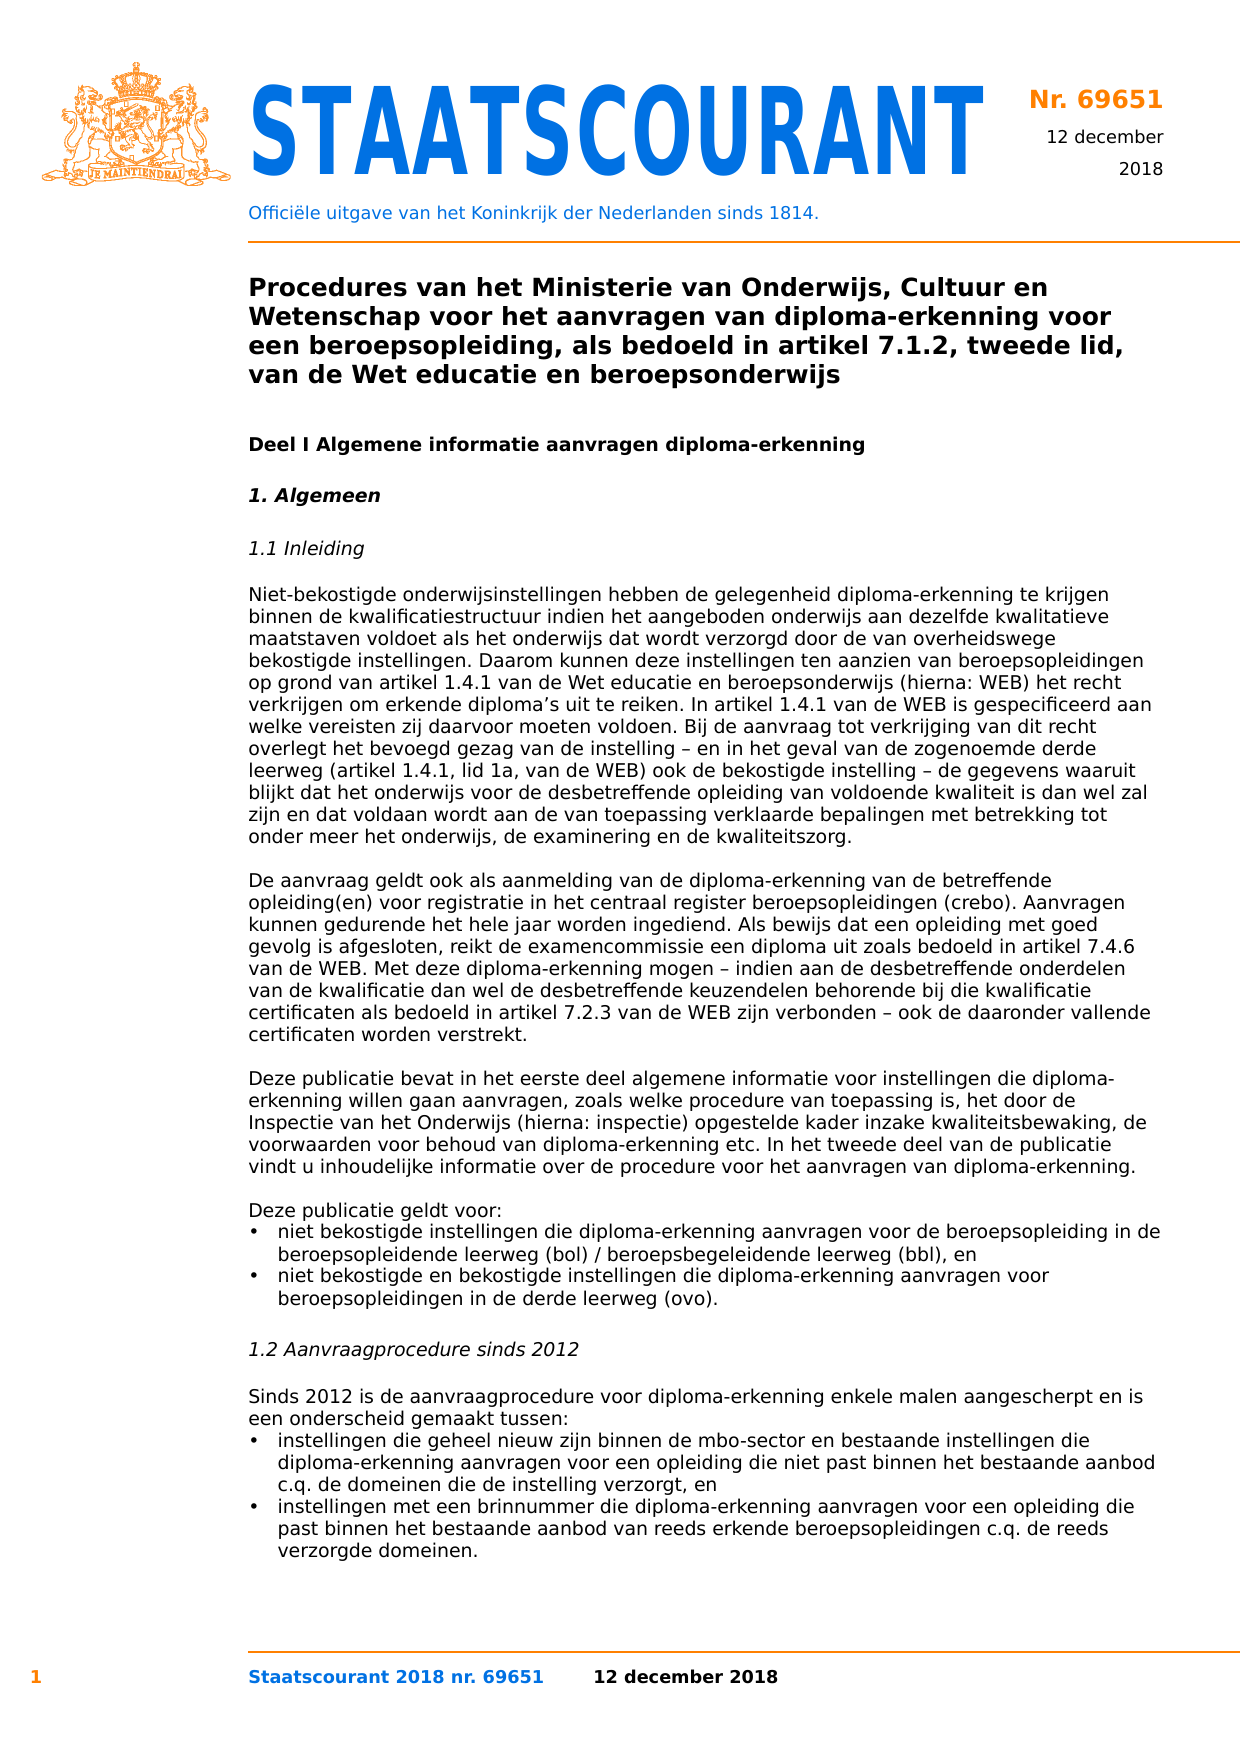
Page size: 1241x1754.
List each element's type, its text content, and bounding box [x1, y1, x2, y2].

table_header [25, 62, 248, 241]
subtitle 1.1 Inleiding [248, 537, 1163, 559]
text Deze publicatie geldt voor: [248, 1199, 1163, 1221]
table_header STAATSCOURANT [248, 62, 998, 203]
text Niet-bekostigde onderwijsinstellingen hebben de gelegenheid diploma-erkenning te krijgen binnen de kwalificatiestructuur indien het aangeboden onderwijs aan dezelfde kwalitatieve maatstaven voldoet als het onderwijs dat wordt verzorgd door de van overheidswege bekostigde instellingen. Daarom kunnen deze instellingen ten aanzien van beroepsopleidingen op grond van artikel 1.4.1 van de Wet educatie en beroepsonderwijs (hierna: WEB) het recht verkrijgen om erkende diploma’s uit te reiken. In artikel 1.4.1 van de WEB is gespecificeerd aan welke vereisten zij daarvoor moeten voldoen. Bij de aanvraag tot verkrijging van dit recht overlegt het bevoegd gezag van de instelling – en in het geval van de zogenoemde derde leerweg (artikel 1.4.1, lid 1a, van de WEB) ook de bekostigde instelling – de gegevens waaruit blijkt dat het onderwijs voor de desbetreffende opleiding van voldoende kwaliteit is dan wel zal zijn en dat voldaan wordt aan de van toepassing verklaarde bepalingen met betrekking tot onder meer het onderwijs, de examinering en de kwaliteitszorg. [248, 584, 1163, 848]
text Sinds 2012 is de aanvraagprocedure voor diploma-erkenning enkele malen aangescherpt en is een onderscheid gemaakt tussen: [248, 1386, 1163, 1430]
text • instellingen die geheel nieuw zijn binnen de mbo-sector en bestaande instellingen die diploma-erkenning aanvragen voor een opleiding die niet past binnen het bestaande aanbod c.q. de domeinen die de instelling verzorgt, en [248, 1430, 1163, 1496]
subtitle 1. Algemeen [248, 485, 1163, 507]
text • niet bekostigde instellingen die diploma-erkenning aanvragen voor de beroepsopleiding in de beroepsopleidende leerweg (bol) / beroepsbegeleidende leerweg (bbl), en [248, 1221, 1163, 1265]
subtitle 1.2 Aanvraagprocedure sinds 2012 [248, 1339, 1163, 1361]
subtitle Deel I Algemene informatie aanvragen diploma-erkenning [248, 433, 1163, 455]
table_cell Officiële uitgave van het Koninkrijk der Nederlanden sinds 1814. [248, 203, 1240, 241]
table_cell 2018 [998, 153, 1240, 203]
table_cell 12 december [998, 121, 1240, 153]
table_header Nr. 69651 [998, 62, 1240, 121]
picture [41, 62, 231, 186]
text Deze publicatie bevat in het eerste deel algemene informatie voor instellingen die diploma-erkenning willen gaan aanvragen, zoals welke procedure van toepassing is, het door de Inspectie van het Onderwijs (hierna: inspectie) opgestelde kader inzake kwaliteitsbewaking, de voorwaarden voor behoud van diploma-erkenning etc. In het tweede deel van de publicatie vindt u inhoudelijke informatie over de procedure voor het aanvragen van diploma-erkenning. [248, 1068, 1163, 1178]
text De aanvraag geldt ook als aanmelding van de diploma-erkenning van de betreffende opleiding(en) voor registratie in het centraal register beroepsopleidingen (crebo). Aanvragen kunnen gedurende het hele jaar worden ingediend. Als bewijs dat een opleiding met goed gevolg is afgesloten, reikt de examencommissie een diploma uit zoals bedoeld in artikel 7.4.6 van de WEB. Met deze diploma-erkenning mogen – indien aan de desbetreffende onderdelen van de kwalificatie dan wel de desbetreffende keuzendelen behorende bij die kwalificatie certificaten als bedoeld in artikel 7.2.3 van de WEB zijn verbonden – ook de daaronder vallende certificaten worden verstrekt. [248, 870, 1163, 1046]
subtitle Procedures van het Ministerie van Onderwijs, Cultuur en Wetenschap voor het aanvragen van diploma-erkenning voor een beroepsopleiding, als bedoeld in artikel 7.1.2, tweede lid, van de Wet educatie en beroepsonderwijs [248, 273, 1163, 390]
text • instellingen met een brinnummer die diploma-erkenning aanvragen voor een opleiding die past binnen het bestaande aanbod van reeds erkende beroepsopleidingen c.q. de reeds verzorgde domeinen. [248, 1496, 1163, 1562]
text • niet bekostigde en bekostigde instellingen die diploma-erkenning aanvragen voor beroepsopleidingen in de derde leerweg (ovo). [248, 1265, 1163, 1309]
